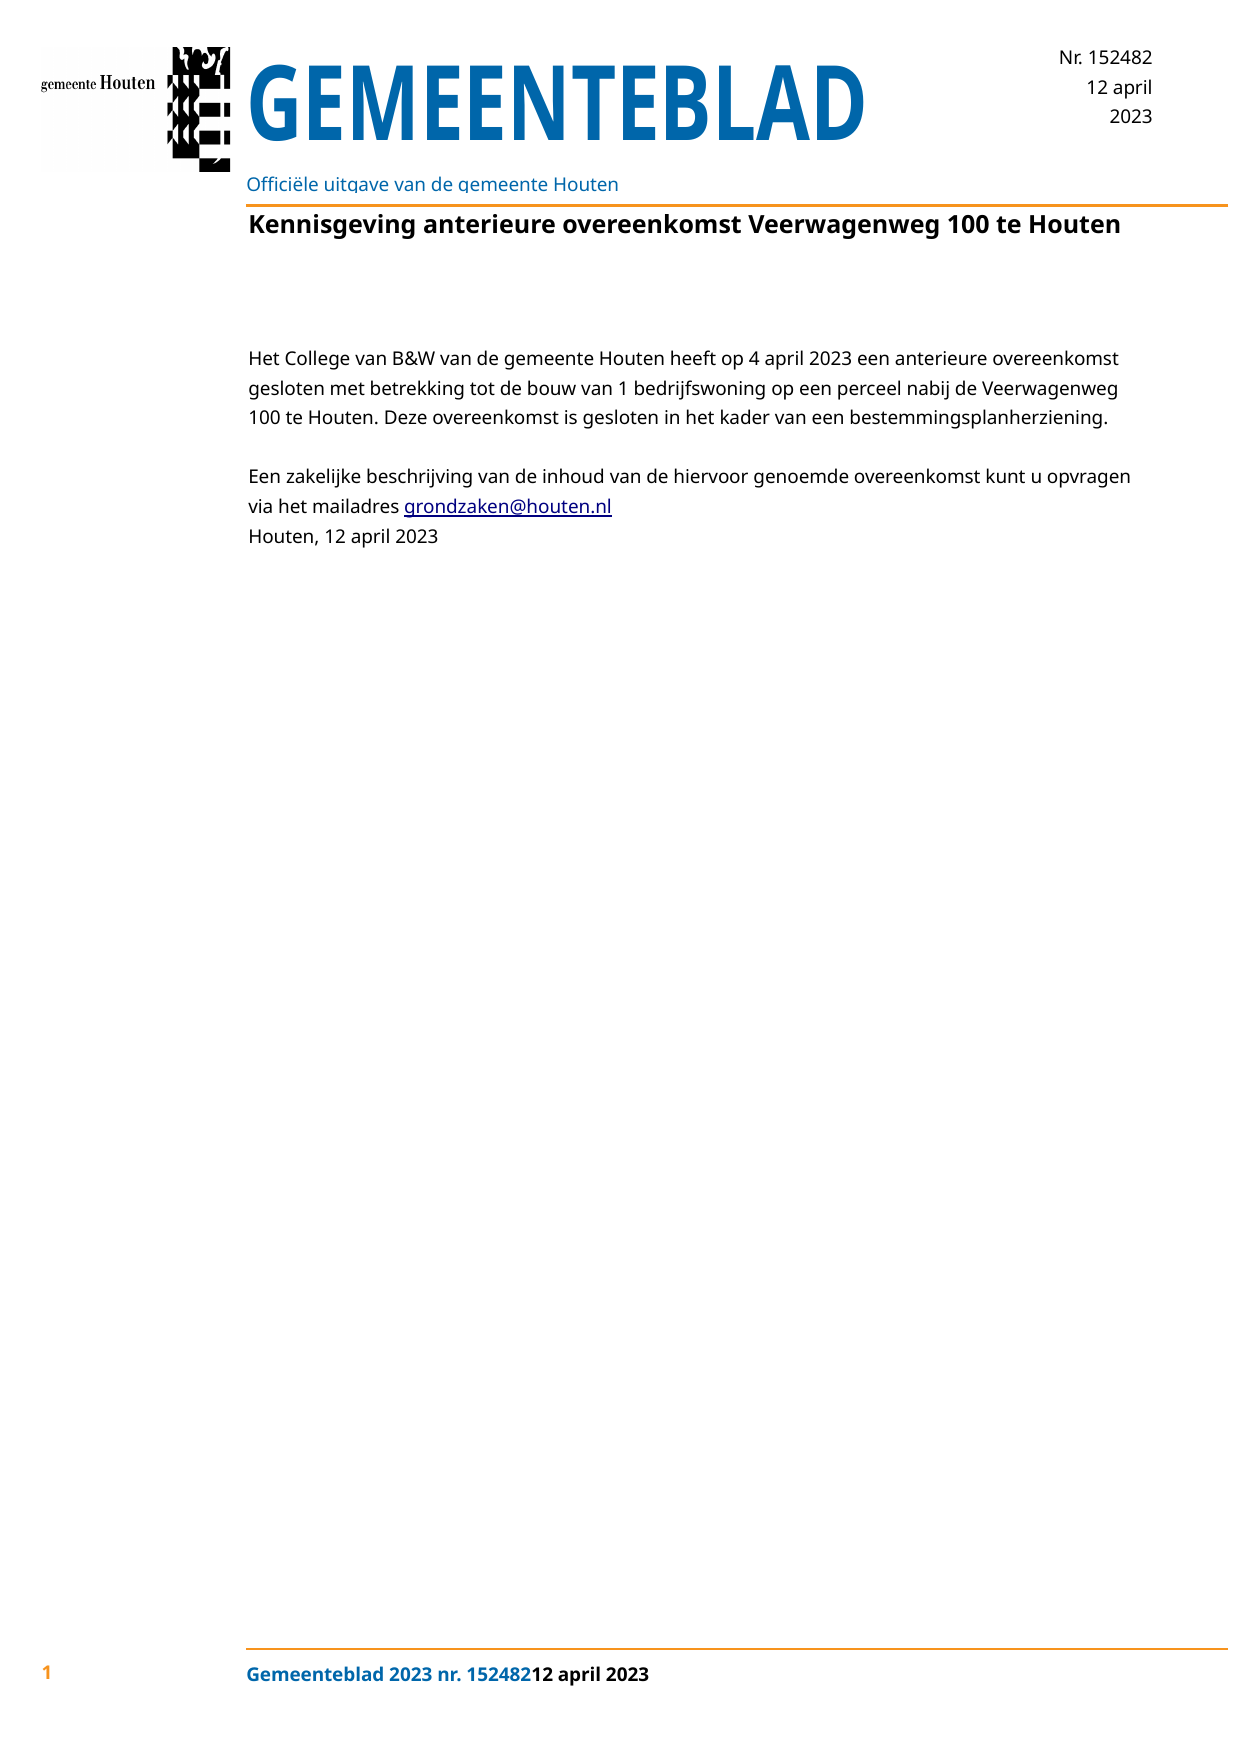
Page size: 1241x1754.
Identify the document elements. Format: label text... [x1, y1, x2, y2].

text Het College van B&W van de gemeente Houten heeft op 4 april 2023 een anterieure overeenkomst gesloten met betrekking tot de bouw van 1 bedrijfswoning op een perceel nabij de Veerwagenweg 100 te Houten. Deze overeenkomst is gesloten in het kader van een bestemmingsplanherziening. [248, 345, 1152, 430]
text Een zakelijke beschrijving van de inhoud van de hiervoor genoemde overeenkomst kunt u opvragen via het mailadres grondzaken@houten.nl [248, 464, 1152, 519]
text Houten, 12 april 2023 [248, 523, 1152, 548]
picture [41, 47, 231, 172]
text Kennisgeving anterieure overeenkomst Veerwagenweg 100 te Houten [248, 207, 1152, 241]
